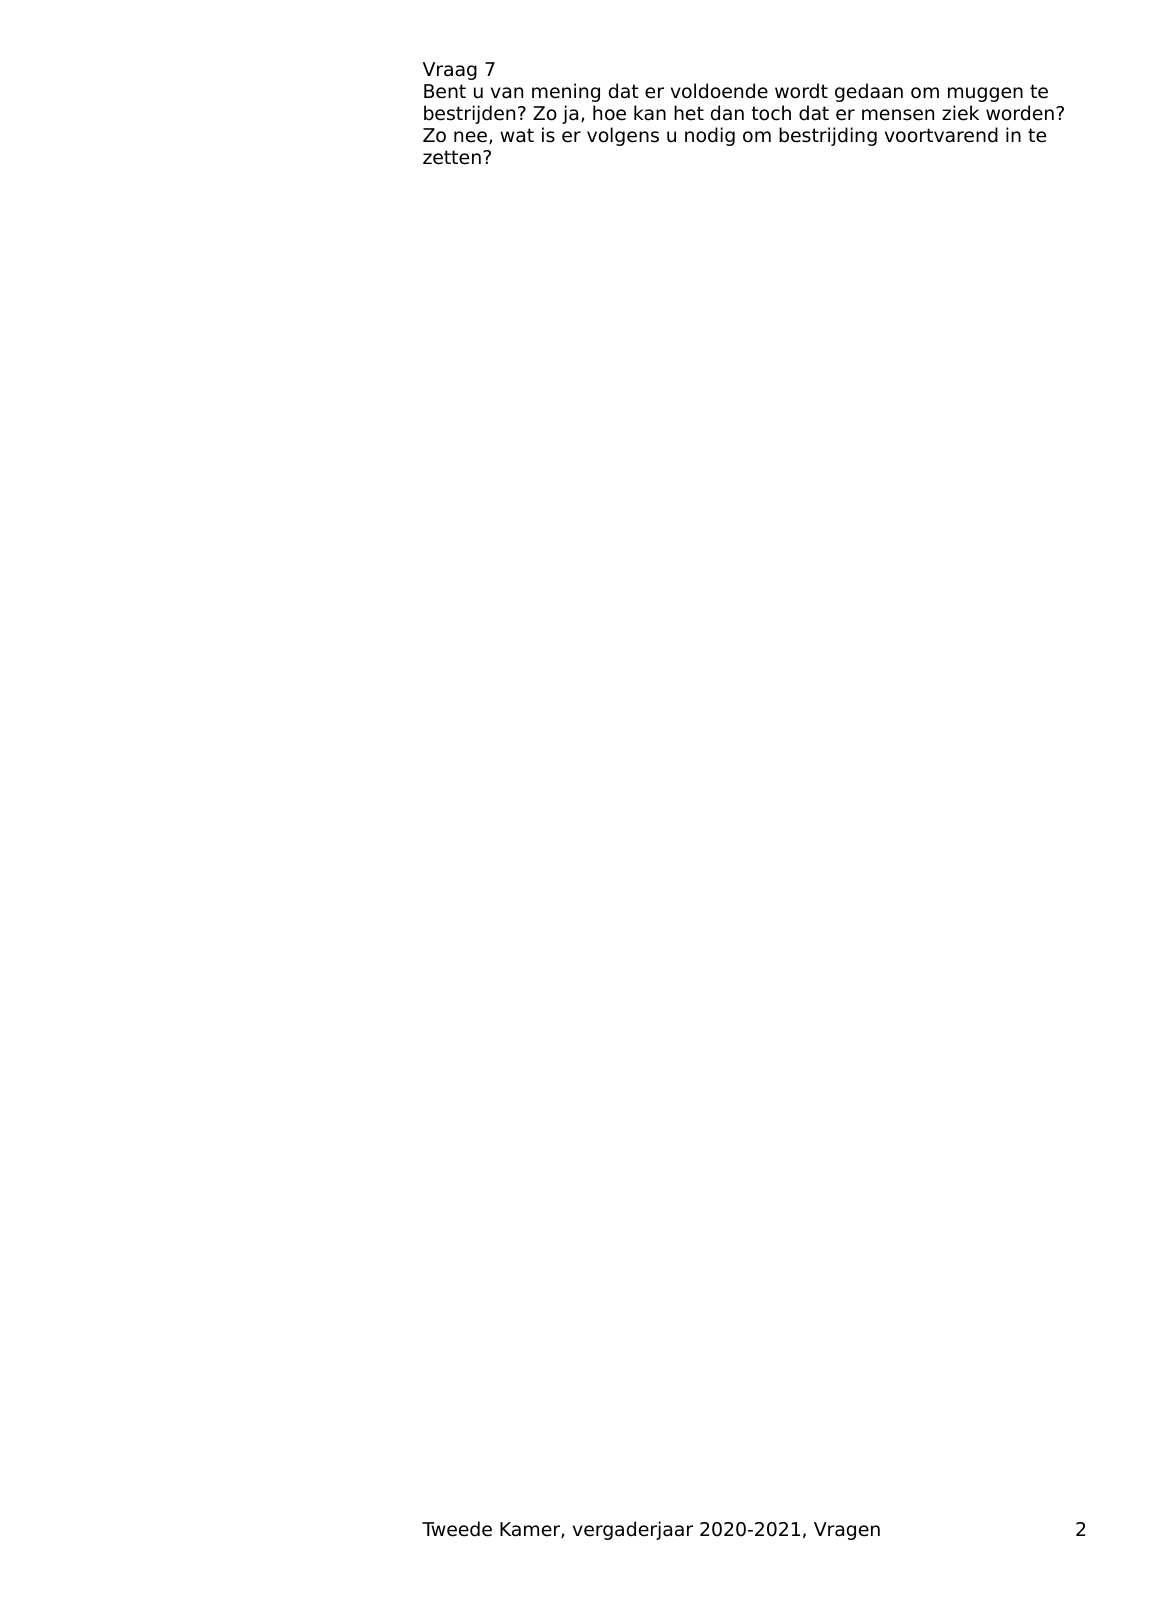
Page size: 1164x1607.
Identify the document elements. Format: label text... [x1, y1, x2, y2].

text Bent u van mening dat er voldoende wordt gedaan om muggen te bestrijden? Zo ja, hoe kan het dan toch dat er mensen ziek worden? Zo nee, wat is er volgens u nodig om bestrijding voortvarend in te zetten? [422, 81, 1087, 169]
text Vraag 7 [422, 59, 1087, 81]
